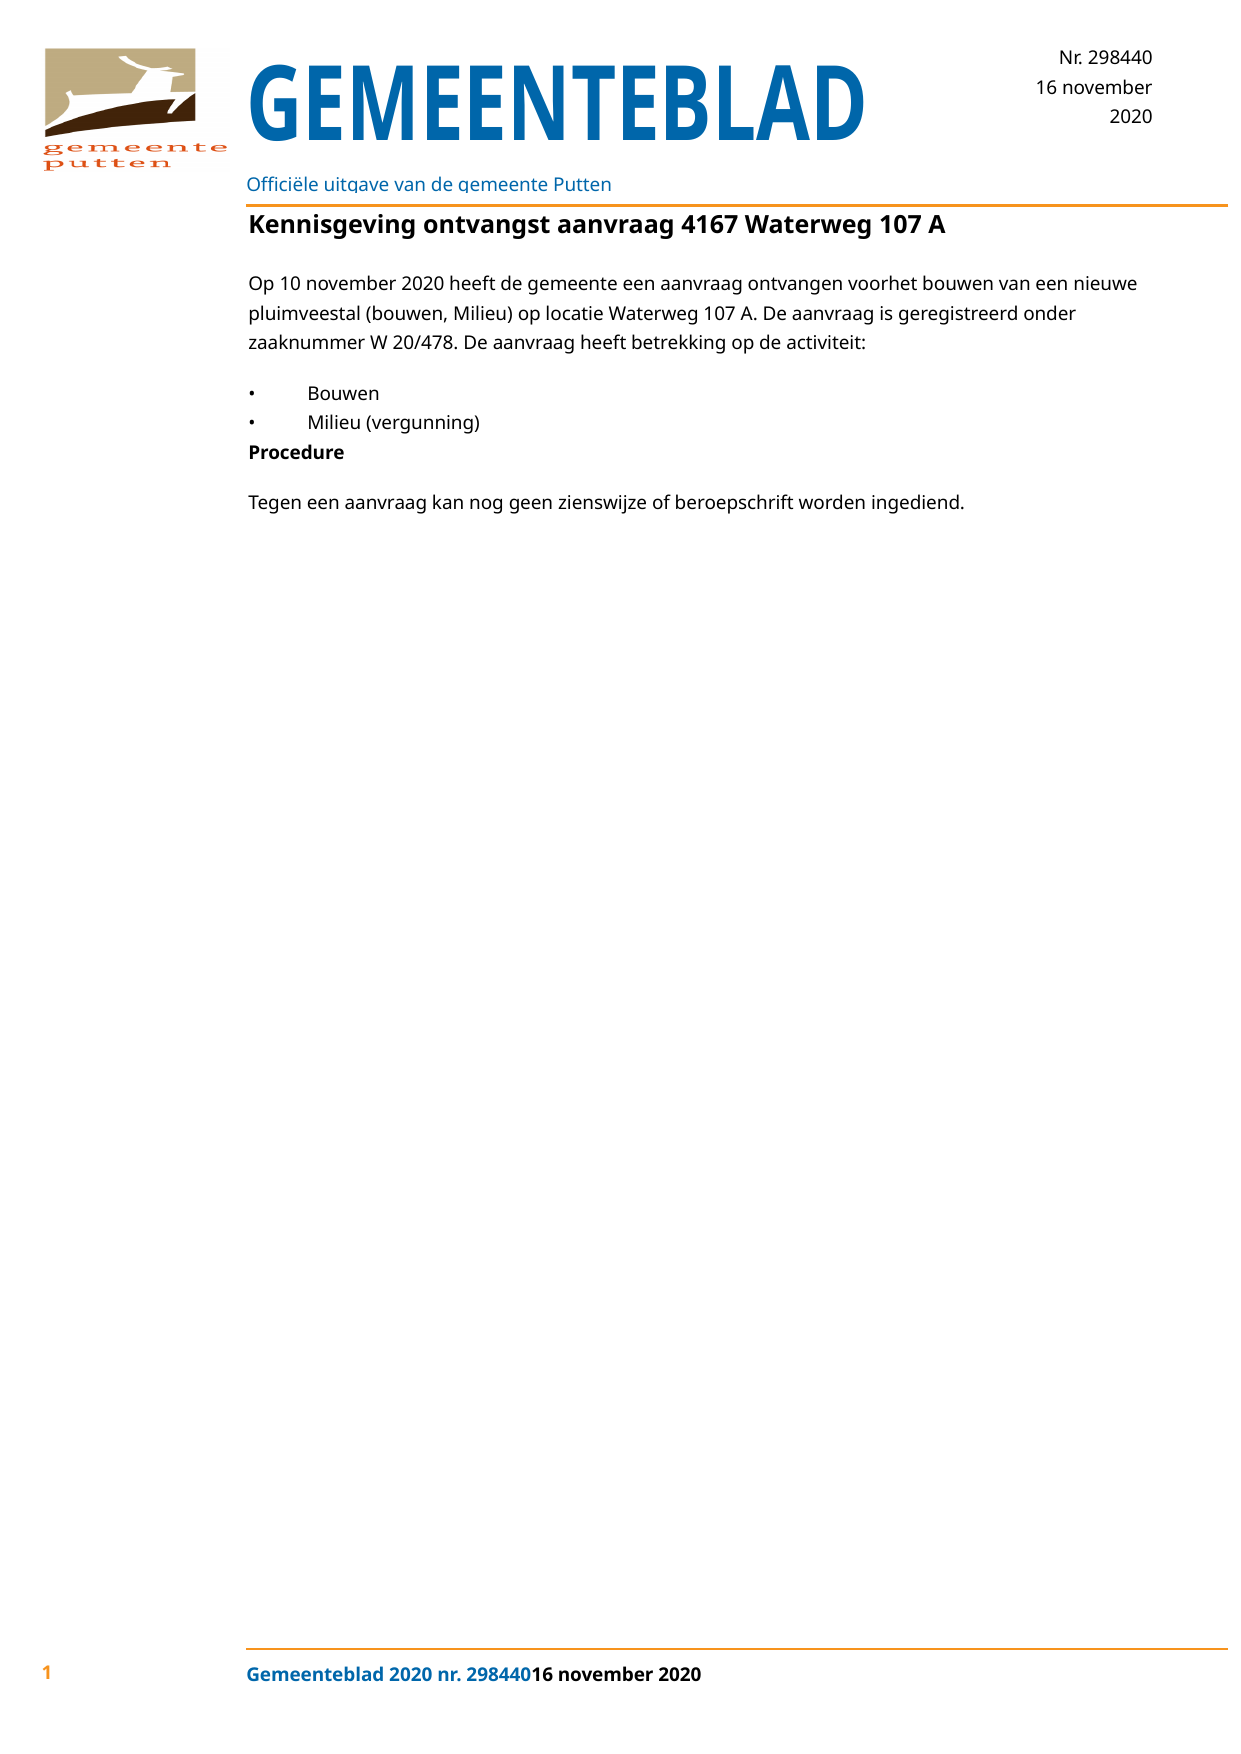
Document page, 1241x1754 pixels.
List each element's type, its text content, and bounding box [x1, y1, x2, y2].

text Tegen een aanvraag kan nog geen zienswijze of beroepschrift worden ingediend. [248, 489, 1152, 515]
list Milieu (vergunning) [248, 409, 1152, 435]
list Bouwen [248, 380, 1152, 406]
text Procedure [248, 439, 1152, 465]
text Op 10 november 2020 heeft de gemeente een aanvraag ontvangen voorhet bouwen van een nieuwe pluimveestal (bouwen, Milieu) op locatie Waterweg 107 A. De aanvraag is geregistreerd onder zaaknummer W 20/478. De aanvraag heeft betrekking op de activiteit: [248, 270, 1152, 355]
text Kennisgeving ontvangst aanvraag 4167 Waterweg 107 A [248, 207, 1152, 241]
picture [41, 47, 231, 172]
